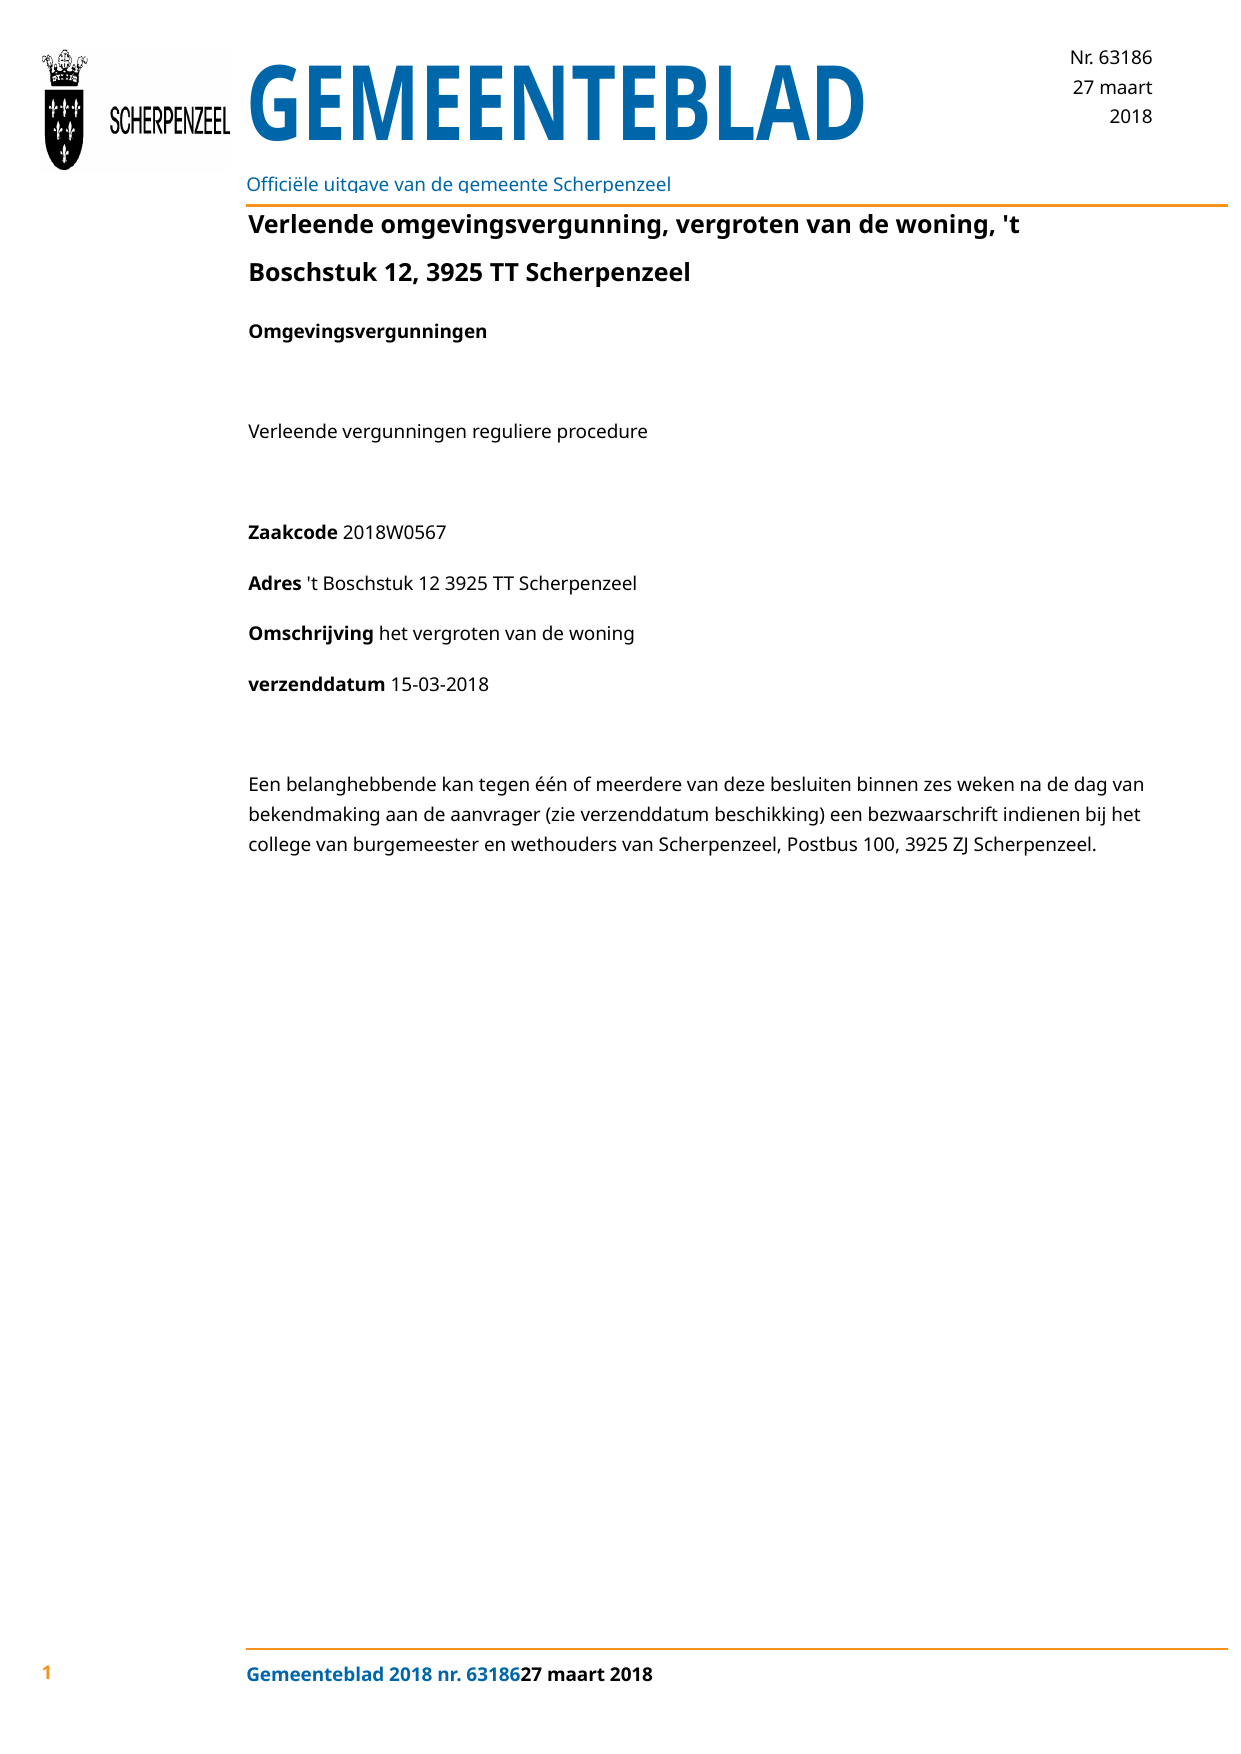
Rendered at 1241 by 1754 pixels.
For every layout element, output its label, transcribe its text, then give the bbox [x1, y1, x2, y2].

text Een belanghebbende kan tegen één of meerdere van deze besluiten binnen zes weken na de dag van bekendmaking aan de aanvrager (zie verzenddatum beschikking) een bezwaarschrift indienen bij het college van burgemeester en wethouders van Scherpenzeel, Postbus 100, 3925 ZJ Scherpenzeel. [248, 772, 1152, 857]
text Zaakcode 2018W0567 [248, 519, 1152, 545]
text verzenddatum 15-03-2018 [248, 671, 1152, 697]
text Verleende vergunningen reguliere procedure [248, 419, 1152, 444]
text Adres 't Boschstuk 12 3925 TT Scherpenzeel [248, 570, 1152, 596]
text Omgevingsvergunningen [248, 318, 1152, 344]
text Omschrijving het vergroten van de woning [248, 620, 1152, 646]
text Verleende omgevingsvergunning, vergroten van de woning, 't Boschstuk 12, 3925 TT Scherpenzeel [248, 207, 1152, 288]
picture [41, 47, 231, 172]
